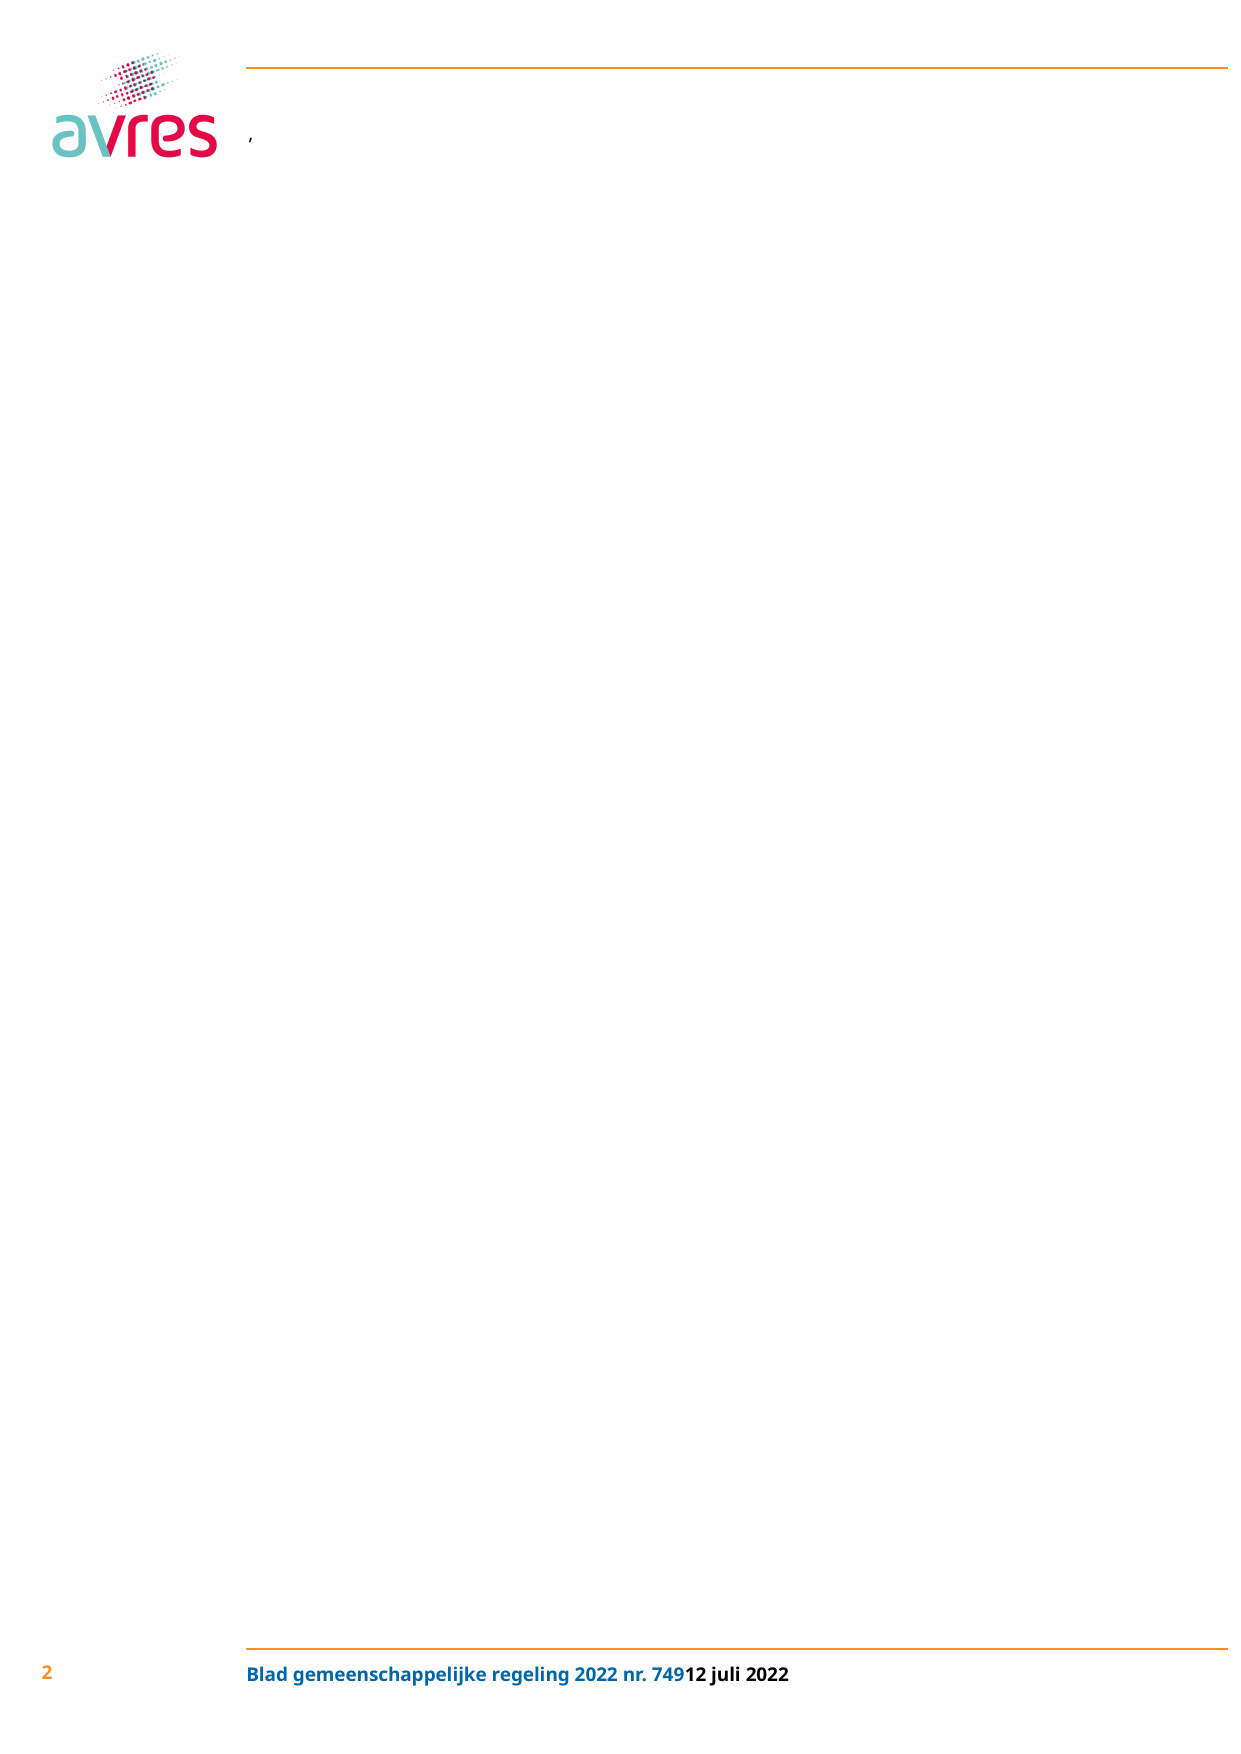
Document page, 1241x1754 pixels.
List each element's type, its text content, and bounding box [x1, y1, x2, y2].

picture [41, 47, 231, 172]
text , [248, 121, 1152, 146]
